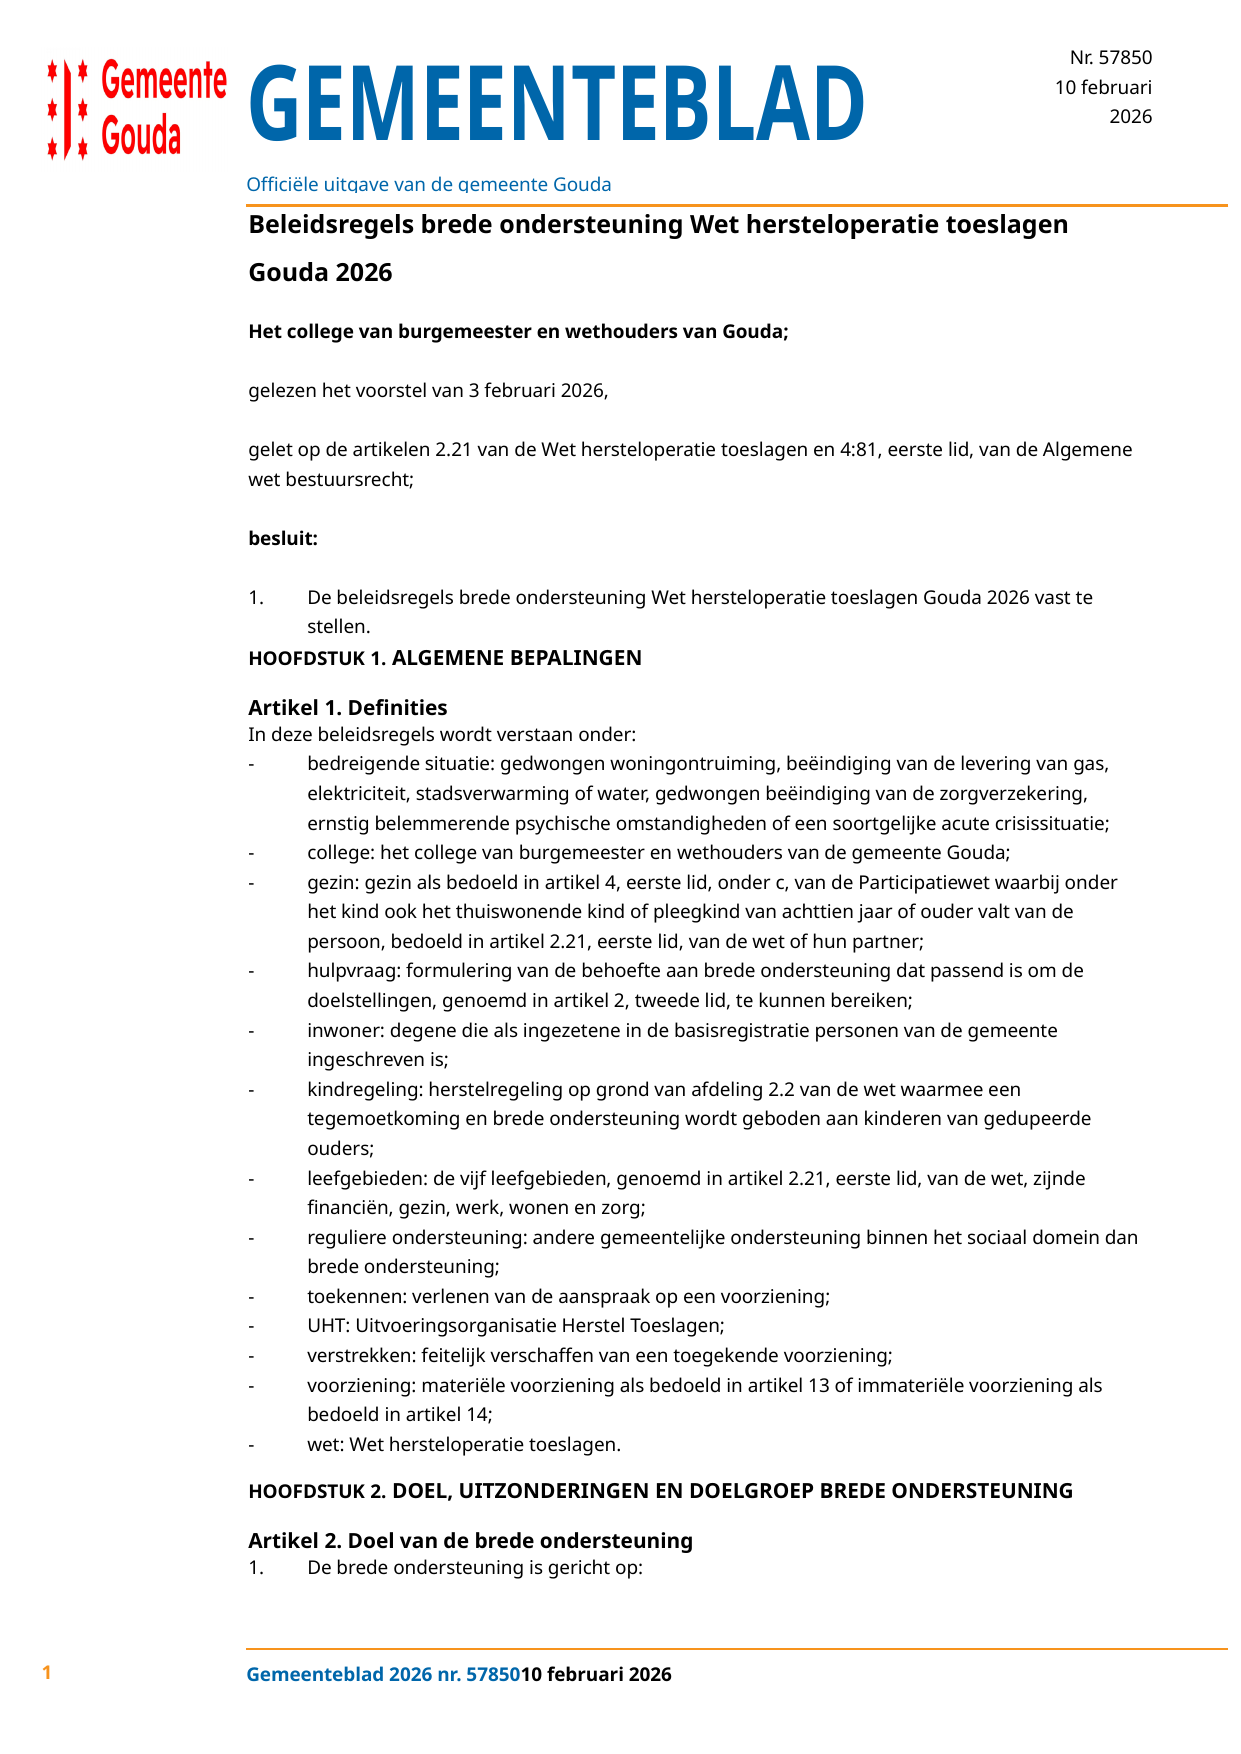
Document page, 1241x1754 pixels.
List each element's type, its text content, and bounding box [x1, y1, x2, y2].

list wet: Wet hersteloperatie toeslagen. [248, 1431, 1152, 1457]
list kindregeling: herstelregeling op grond van afdeling 2.2 van de wet waarmee een tegemoetkoming en brede ondersteuning wordt geboden aan kinderen van gedupeerde ouders; [248, 1076, 1152, 1161]
text Beleidsregels brede ondersteuning Wet hersteloperatie toeslagen Gouda 2026 [248, 207, 1152, 288]
text In deze beleidsregels wordt verstaan onder: [248, 721, 1152, 747]
list De brede ondersteuning is gericht op: [248, 1554, 1152, 1580]
list gezin: gezin als bedoeld in artikel 4, eerste lid, onder c, van de Participatiewet waarbij onder het kind ook het thuiswonende kind of pleegkind van achttien jaar of ouder valt van de persoon, bedoeld in artikel 2.21, eerste lid, van de wet of hun partner; [248, 869, 1152, 954]
list inwoner: degene die als ingezetene in de basisregistratie personen van de gemeente ingeschreven is; [248, 1017, 1152, 1072]
text gelet op de artikelen 2.21 van de Wet hersteloperatie toeslagen en 4:81, eerste lid, van de Algemene wet bestuursrecht; [248, 436, 1152, 492]
list voorziening: materiële voorziening als bedoeld in artikel 13 of immateriële voorziening als bedoeld in artikel 14; [248, 1372, 1152, 1427]
text besluit: [248, 525, 1152, 551]
list college: het college van burgemeester en wethouders van de gemeente Gouda; [248, 839, 1152, 865]
list toekennen: verlenen van de aanspraak op een voorziening; [248, 1283, 1152, 1309]
list reguliere ondersteuning: andere gemeentelijke ondersteuning binnen het sociaal domein dan brede ondersteuning; [248, 1224, 1152, 1279]
text HOOFDSTUK 2. DOEL, UITZONDERINGEN EN DOELGROEP BREDE ONDERSTEUNING [248, 1477, 1152, 1505]
text Artikel 2. Doel van de brede ondersteuning [248, 1526, 1152, 1554]
text gelezen het voorstel van 3 februari 2026, [248, 377, 1152, 403]
text HOOFDSTUK 1. ALGEMENE BEPALINGEN [248, 643, 1152, 672]
list bedreigende situatie: gedwongen woningontruiming, beëindiging van de levering van gas, elektriciteit, stadsverwarming of water, gedwongen beëindiging van de zorgverzekering, ernstig belemmerende psychische omstandigheden of een soortgelijke acute crisissituatie; [248, 751, 1152, 836]
list leefgebieden: de vijf leefgebieden, genoemd in artikel 2.21, eerste lid, van de wet, zijnde financiën, gezin, werk, wonen en zorg; [248, 1165, 1152, 1220]
list UHT: Uitvoeringsorganisatie Herstel Toeslagen; [248, 1313, 1152, 1338]
text Artikel 1. Definities [248, 693, 1152, 721]
list hulpvraag: formulering van de behoefte aan brede ondersteuning dat passend is om de doelstellingen, genoemd in artikel 2, tweede lid, te kunnen bereiken; [248, 958, 1152, 1013]
list verstrekken: feitelijk verschaffen van een toegekende voorziening; [248, 1342, 1152, 1368]
list De beleidsregels brede ondersteuning Wet hersteloperatie toeslagen Gouda 2026 vast te stellen. [248, 584, 1152, 639]
text Het college van burgemeester en wethouders van Gouda; [248, 318, 1152, 344]
picture [41, 47, 231, 172]
